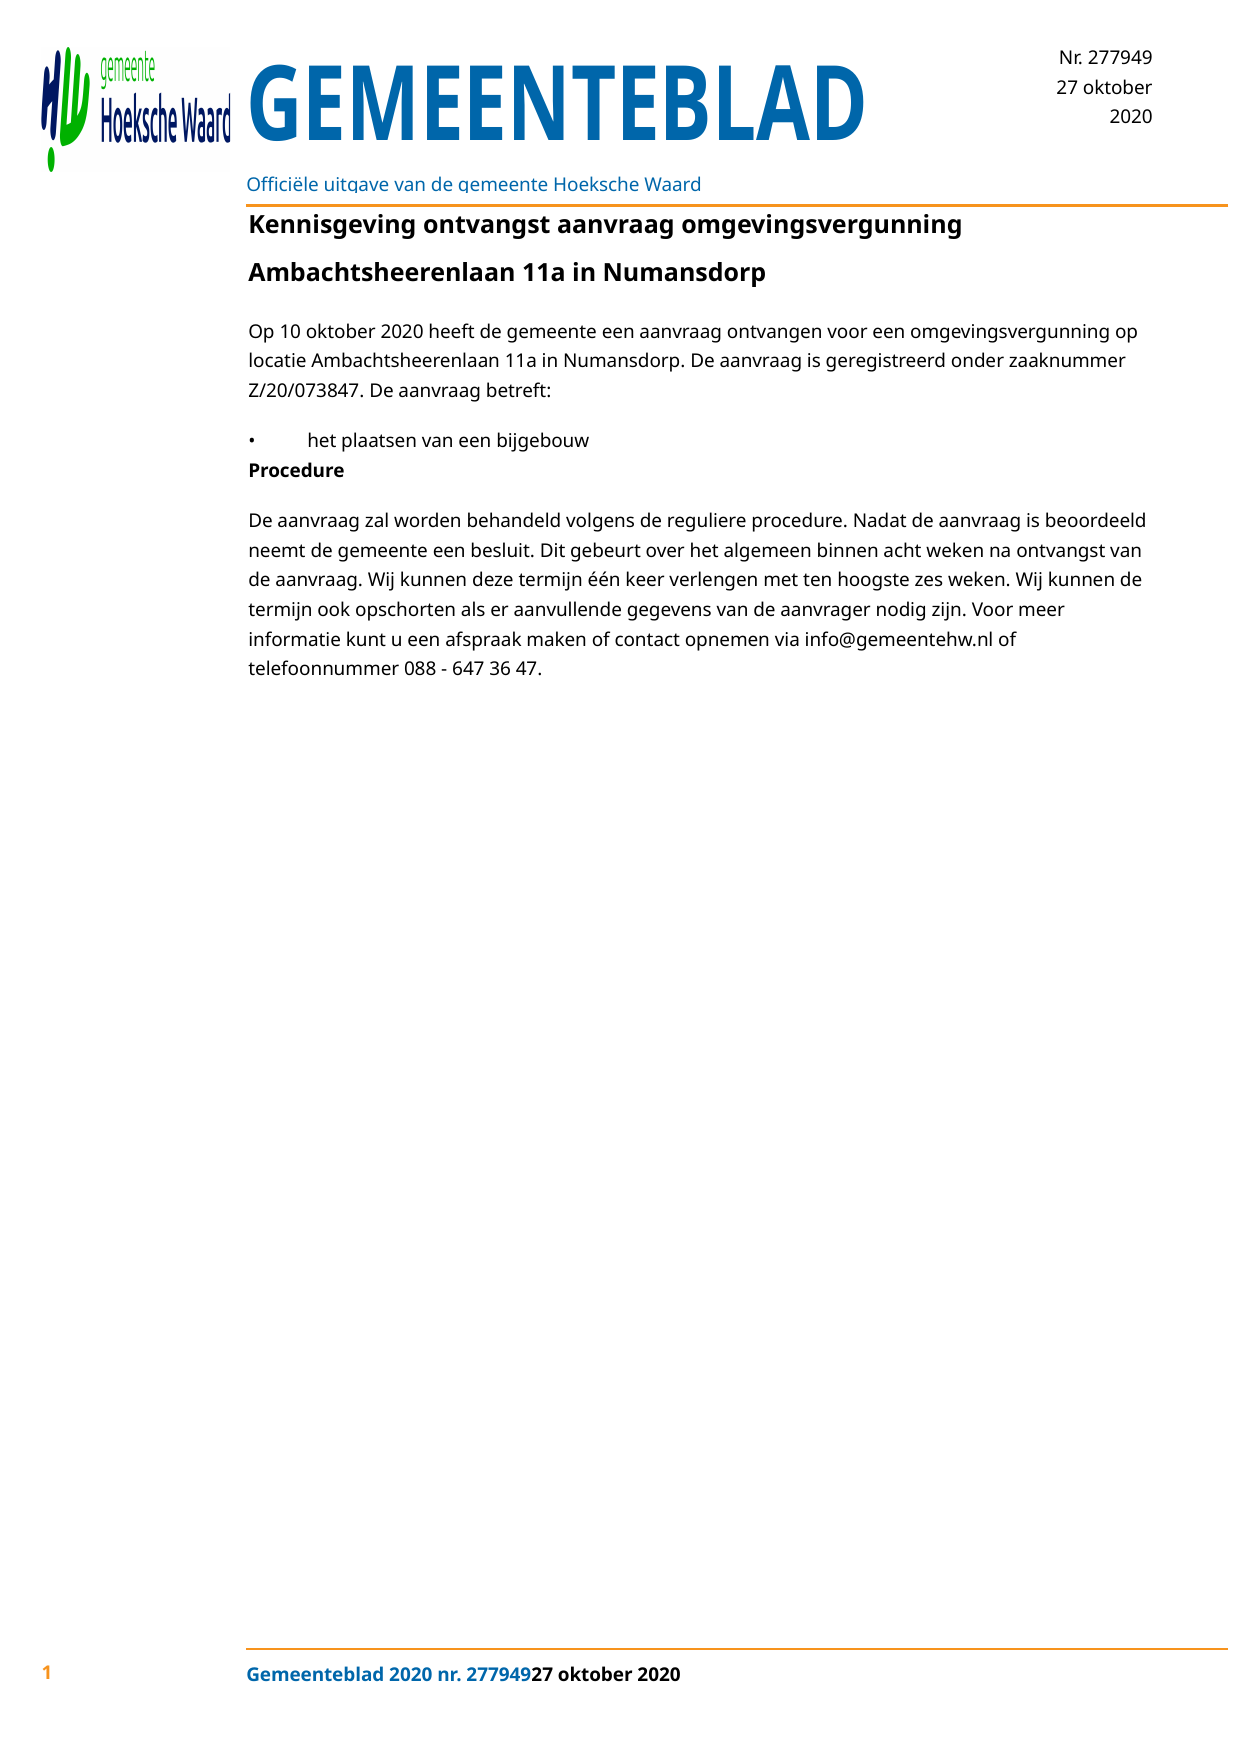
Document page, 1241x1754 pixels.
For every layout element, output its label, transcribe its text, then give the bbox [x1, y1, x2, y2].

text Op 10 oktober 2020 heeft de gemeente een aanvraag ontvangen voor een omgevingsvergunning op locatie Ambachtsheerenlaan 11a in Numansdorp. De aanvraag is geregistreerd onder zaaknummer Z/20/073847. De aanvraag betreft: [248, 318, 1152, 403]
picture [41, 47, 231, 172]
list het plaatsen van een bijgebouw [248, 427, 1152, 453]
text Kennisgeving ontvangst aanvraag omgevingsvergunning Ambachtsheerenlaan 11a in Numansdorp [248, 207, 1152, 288]
text De aanvraag zal worden behandeld volgens de reguliere procedure. Nadat de aanvraag is beoordeeld neemt de gemeente een besluit. Dit gebeurt over het algemeen binnen acht weken na ontvangst van de aanvraag. Wij kunnen deze termijn één keer verlengen met ten hoogste zes weken. Wij kunnen de termijn ook opschorten als er aanvullende gegevens van de aanvrager nodig zijn. Voor meer informatie kunt u een afspraak maken of contact opnemen via info@gemeentehw.nl of telefoonnummer 088 - 647 36 47. [248, 507, 1152, 681]
text Procedure [248, 457, 1152, 483]
